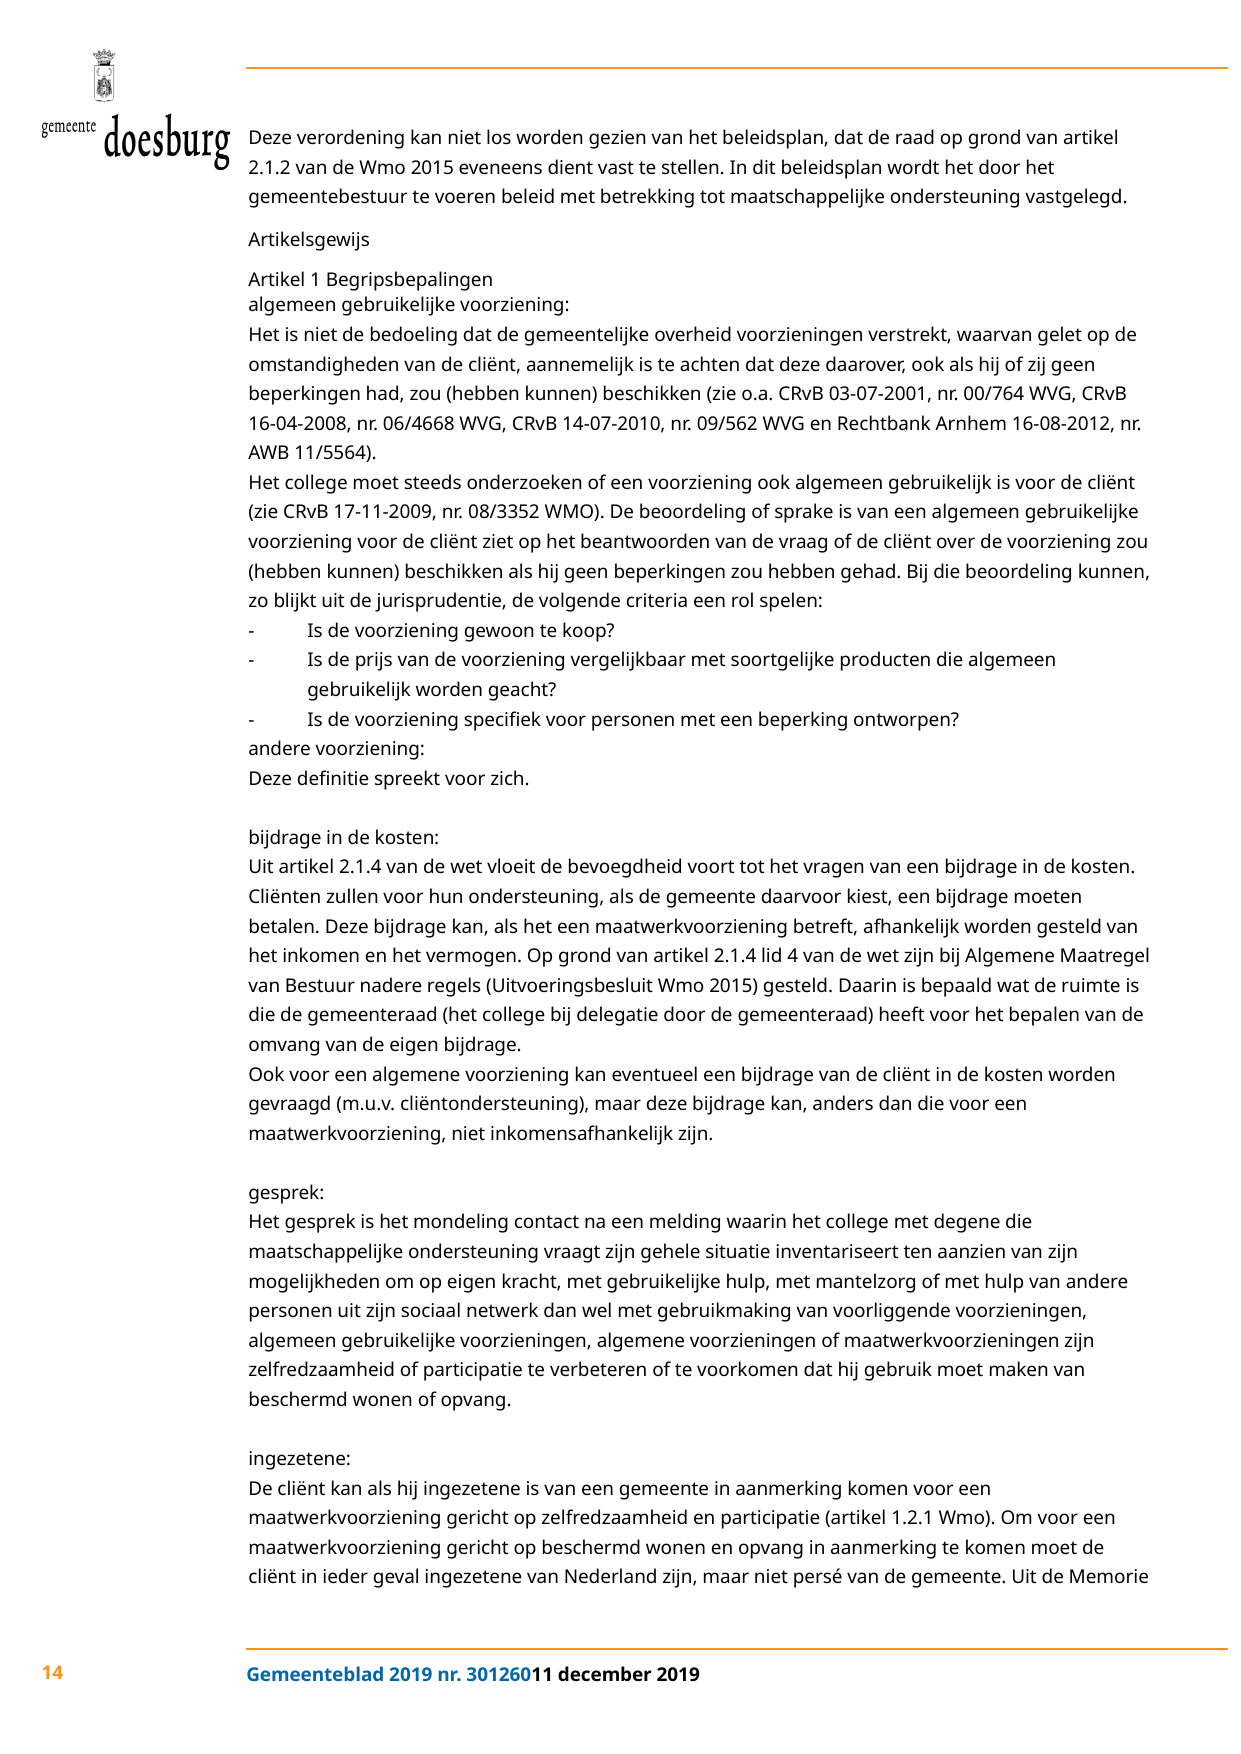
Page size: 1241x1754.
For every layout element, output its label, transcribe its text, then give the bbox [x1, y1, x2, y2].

text Ook voor een algemene voorziening kan eventueel een bijdrage van de cliënt in de kosten worden gevraagd (m.u.v. cliëntondersteuning), maar deze bijdrage kan, anders dan die voor een maatwerkvoorziening, niet inkomensafhankelijk zijn. [248, 1061, 1152, 1146]
text algemeen gebruikelijke voorziening: [248, 292, 1152, 317]
list Is de voorziening gewoon te koop? [248, 617, 1152, 643]
text andere voorziening: [248, 735, 1152, 761]
list Is de voorziening specifiek voor personen met een beperking ontworpen? [248, 706, 1152, 732]
list Is de prijs van de voorziening vergelijkbaar met soortgelijke producten die algemeen gebruikelijk worden geacht? [248, 647, 1152, 702]
text Deze definitie spreekt voor zich. [248, 765, 1152, 791]
text Het gesprek is het mondeling contact na een melding waarin het college met degene die maatschappelijke ondersteuning vraagt zijn gehele situatie inventariseert ten aanzien van zijn mogelijkheden om op eigen kracht, met gebruikelijke hulp, met mantelzorg of met hulp van andere personen uit zijn sociaal netwerk dan wel met gebruikmaking van voorliggende voorzieningen, algemeen gebruikelijke voorzieningen, algemene voorzieningen of maatwerkvoorzieningen zijn zelfredzaamheid of participatie te verbeteren of te voorkomen dat hij gebruik moet maken van beschermd wonen of opvang. [248, 1209, 1152, 1412]
text Het college moet steeds onderzoeken of een voorziening ook algemeen gebruikelijk is voor de cliënt (zie CRvB 17-11-2009, nr. 08/3352 WMO). De beoordeling of sprake is van een algemeen gebruikelijke voorziening voor de cliënt ziet op het beantwoorden van de vraag of de cliënt over de voorziening zou (hebben kunnen) beschikken als hij geen beperkingen zou hebben gehad. Bij die beoordeling kunnen, zo blijkt uit de jurisprudentie, de volgende criteria een rol spelen: [248, 469, 1152, 613]
text ingezetene: [248, 1445, 1152, 1471]
text Het is niet de bedoeling dat de gemeentelijke overheid voorzieningen verstrekt, waarvan gelet op de omstandigheden van de cliënt, aannemelijk is te achten dat deze daarover, ook als hij of zij geen beperkingen had, zou (hebben kunnen) beschikken (zie o.a. CRvB 03-07-2001, nr. 00/764 WVG, CRvB 16-04-2008, nr. 06/4668 WVG, CRvB 14-07-2010, nr. 09/562 WVG en Rechtbank Arnhem 16-08-2012, nr. AWB 11/5564). [248, 321, 1152, 465]
text De cliënt kan als hij ingezetene is van een gemeente in aanmerking komen voor een maatwerkvoorziening gericht op zelfredzaamheid en participatie (artikel 1.2.1 Wmo). Om voor een maatwerkvoorziening gericht op beschermd wonen en opvang in aanmerking te komen moet de cliënt in ieder geval ingezetene van Nederland zijn, maar niet persé van de gemeente. Uit de Memorie [248, 1475, 1152, 1589]
text bijdrage in de kosten: [248, 824, 1152, 850]
text Deze verordening kan niet los worden gezien van het beleidsplan, dat de raad op grond van artikel 2.1.2 van de Wmo 2015 eveneens dient vast te stellen. In dit beleidsplan wordt het door het gemeentebestuur te voeren beleid met betrekking tot maatschappelijke ondersteuning vastgelegd. [248, 124, 1152, 209]
text Artikelsgewijs [248, 227, 1152, 252]
text Artikel 1 Begripsbepalingen [248, 266, 1152, 292]
text Uit artikel 2.1.4 van de wet vloeit de bevoegdheid voort tot het vragen van een bijdrage in de kosten. Cliënten zullen voor hun ondersteuning, als de gemeente daarvoor kiest, een bijdrage moeten betalen. Deze bijdrage kan, als het een maatwerkvoorziening betreft, afhankelijk worden gesteld van het inkomen en het vermogen. Op grond van artikel 2.1.4 lid 4 van de wet zijn bij Algemene Maatregel van Bestuur nadere regels (Uitvoeringsbesluit Wmo 2015) gesteld. Daarin is bepaald wat de ruimte is die de gemeenteraad (het college bij delegatie door de gemeenteraad) heeft voor het bepalen van de omvang van de eigen bijdrage. [248, 854, 1152, 1057]
text gesprek: [248, 1179, 1152, 1205]
picture [41, 47, 231, 172]
